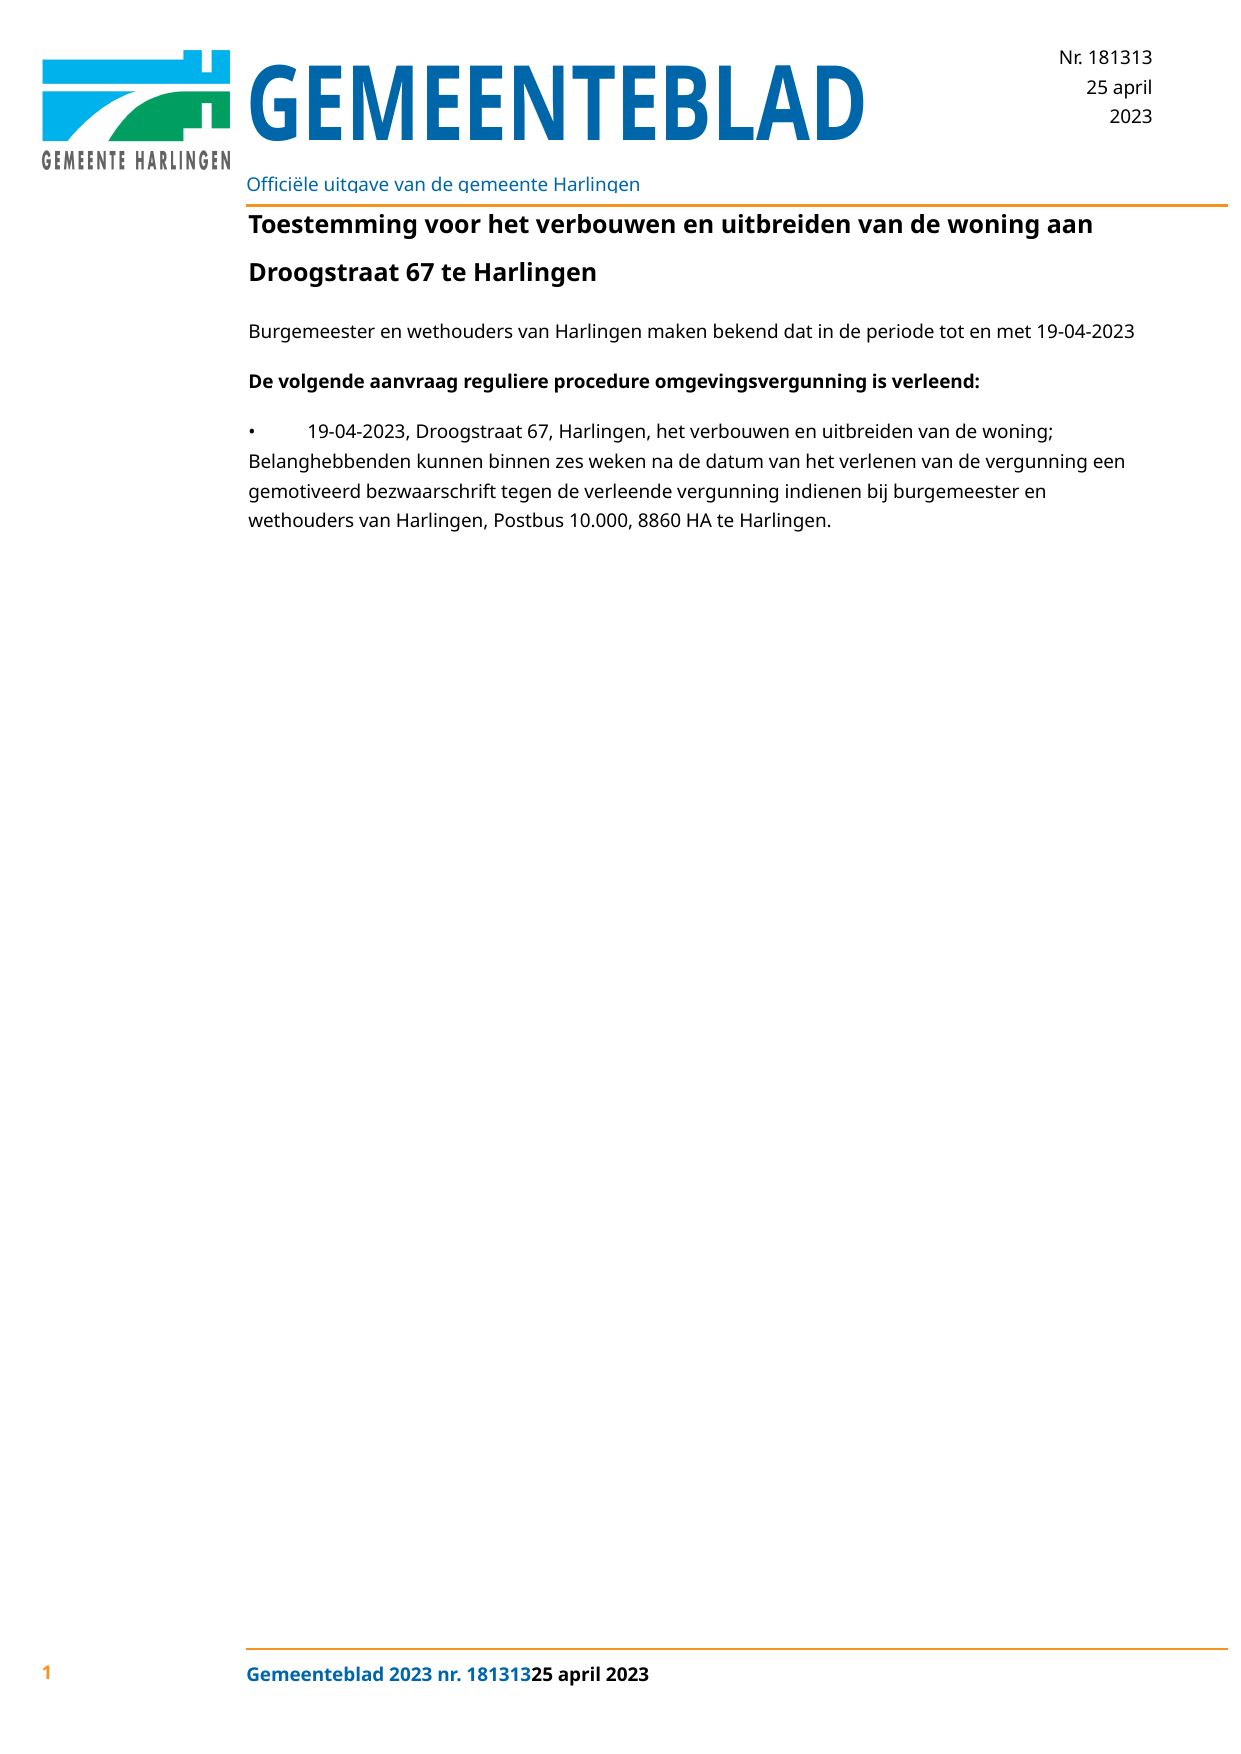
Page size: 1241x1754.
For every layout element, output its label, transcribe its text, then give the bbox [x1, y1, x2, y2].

text Burgemeester en wethouders van Harlingen maken bekend dat in de periode tot en met 19-04-2023 [248, 318, 1152, 344]
text Belanghebbenden kunnen binnen zes weken na de datum van het verlenen van de vergunning een gemotiveerd bezwaarschrift tegen de verleende vergunning indienen bij burgemeester en wethouders van Harlingen, Postbus 10.000, 8860 HA te Harlingen. [248, 448, 1152, 533]
text Toestemming voor het verbouwen en uitbreiden van de woning aan Droogstraat 67 te Harlingen [248, 207, 1152, 288]
picture [41, 47, 231, 172]
list 19-04-2023, Droogstraat 67, Harlingen, het verbouwen en uitbreiden van de woning; [248, 419, 1152, 444]
text De volgende aanvraag reguliere procedure omgevingsvergunning is verleend: [248, 368, 1152, 394]
